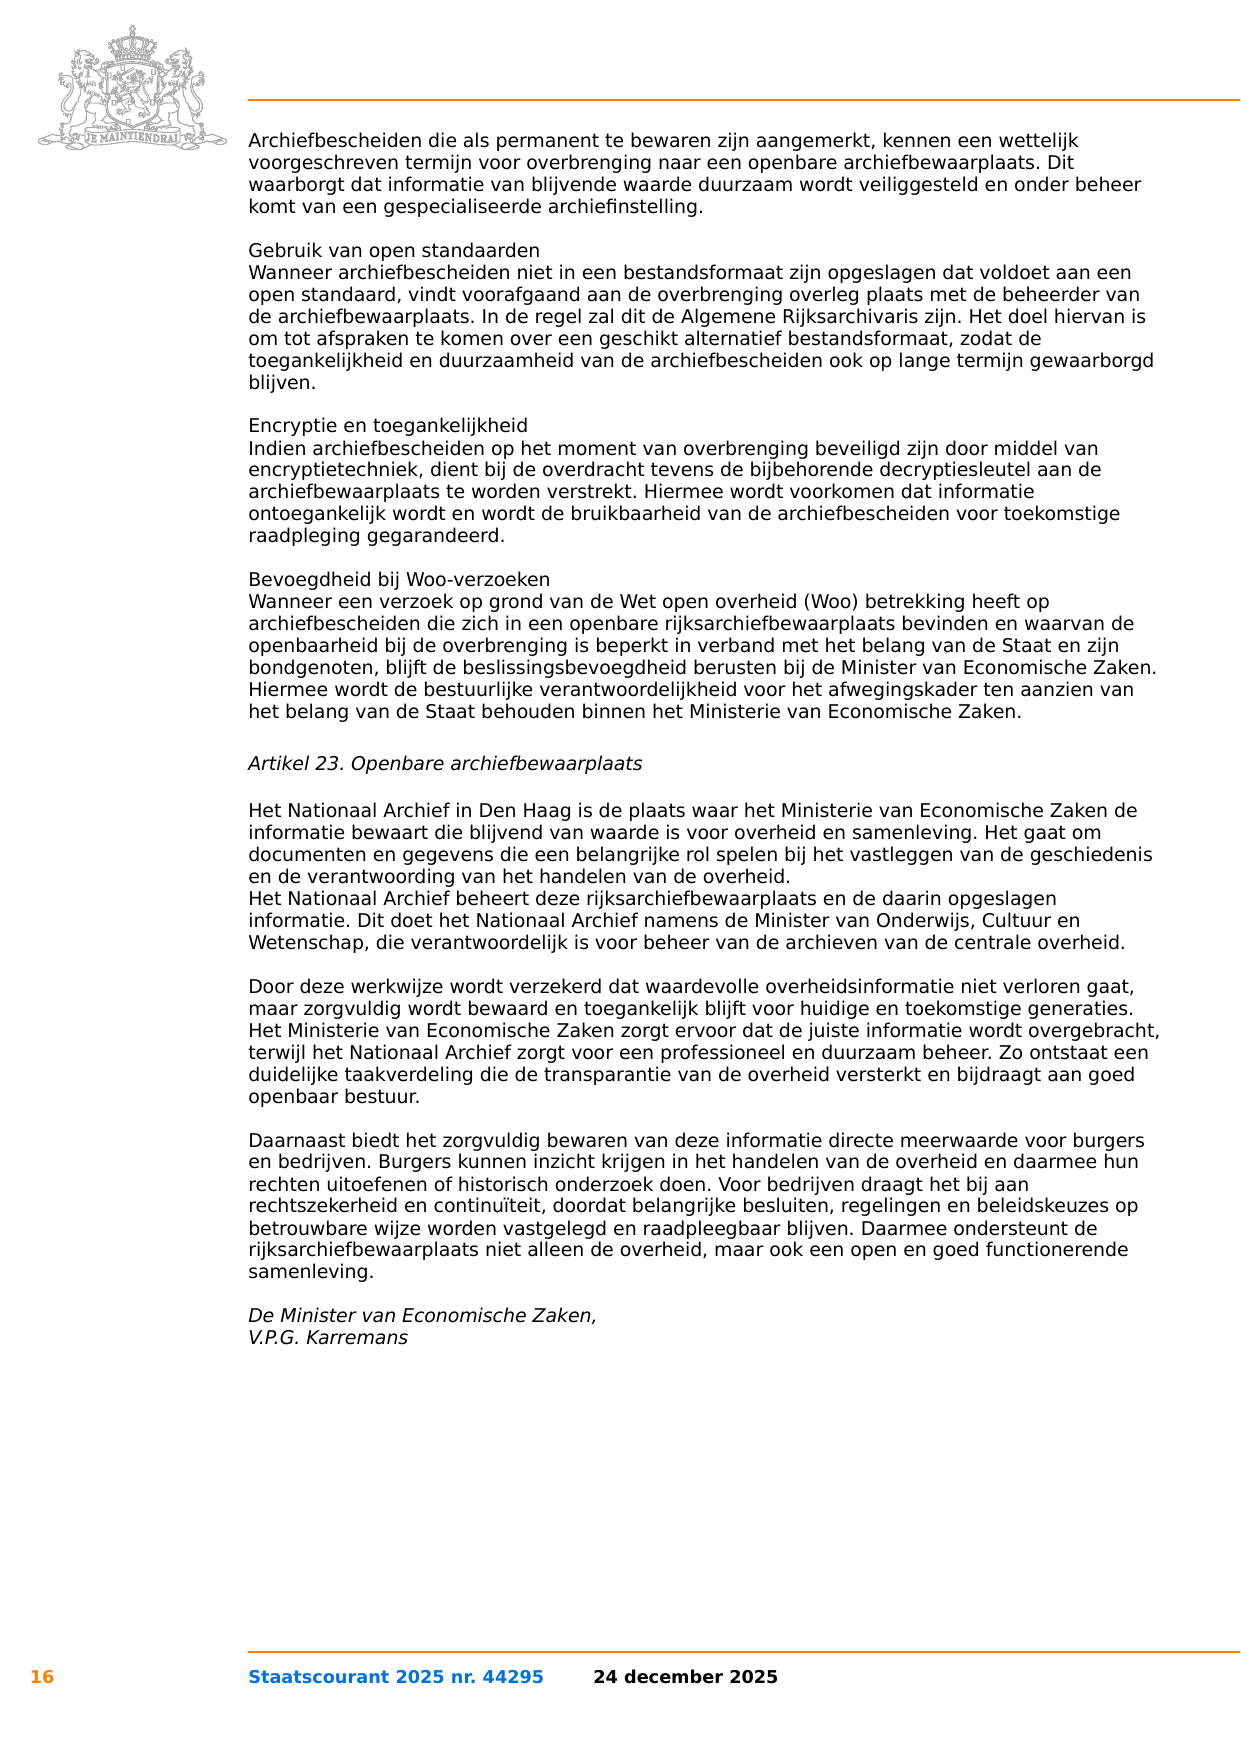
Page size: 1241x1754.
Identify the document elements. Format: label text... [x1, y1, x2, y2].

text Encryptie en toegankelijkheid [248, 415, 1163, 437]
text Wanneer archiefbescheiden niet in een bestandsformaat zijn opgeslagen dat voldoet aan een open standaard, vindt voorafgaand aan de overbrenging overleg plaats met de beheerder van de archiefbewaarplaats. In de regel zal dit de Algemene Rijksarchivaris zijn. Het doel hiervan is om tot afspraken te komen over een geschikt alternatief bestandsformaat, zodat de toegankelijkheid en duurzaamheid van de archiefbescheiden ook op lange termijn gewaarborgd blijven. [248, 262, 1163, 393]
picture [38, 25, 227, 150]
text Het Nationaal Archief in Den Haag is de plaats waar het Ministerie van Economische Zaken de informatie bewaart die blijvend van waarde is voor overheid en samenleving. Het gaat om documenten en gegevens die een belangrijke rol spelen bij het vastleggen van de geschiedenis en de verantwoording van het handelen van de overheid. [248, 800, 1163, 888]
text Bevoegdheid bij Woo-verzoeken [248, 569, 1163, 591]
text Indien archiefbescheiden op het moment van overbrenging beveiligd zijn door middel van encryptietechniek, dient bij de overdracht tevens de bijbehorende decryptiesleutel aan de archiefbewaarplaats te worden verstrekt. Hiermee wordt voorkomen dat informatie ontoegankelijk wordt en wordt de bruikbaarheid van de archiefbescheiden voor toekomstige raadpleging gegarandeerd. [248, 437, 1163, 547]
text Archiefbescheiden die als permanent te bewaren zijn aangemerkt, kennen een wettelijk voorgeschreven termijn voor overbrenging naar een openbare archiefbewaarplaats. Dit waarborgt dat informatie van blijvende waarde duurzaam wordt veiliggesteld en onder beheer komt van een gespecialiseerde archiefinstelling. [248, 130, 1163, 218]
text Wanneer een verzoek op grond van de Wet open overheid (Woo) betrekking heeft op archiefbescheiden die zich in een openbare rijksarchiefbewaarplaats bevinden en waarvan de openbaarheid bij de overbrenging is beperkt in verband met het belang van de Staat en zijn bondgenoten, blijft de beslissingsbevoegdheid berusten bij de Minister van Economische Zaken. Hiermee wordt de bestuurlijke verantwoordelijkheid voor het afwegingskader ten aanzien van het belang van de Staat behouden binnen het Ministerie van Economische Zaken. [248, 591, 1163, 723]
subtitle Artikel 23. Openbare archiefbewaarplaats [248, 753, 1163, 775]
text De Minister van Economische Zaken, V.P.G. Karremans [248, 1305, 1163, 1349]
text Gebruik van open standaarden [248, 240, 1163, 262]
text Door deze werkwijze wordt verzekerd dat waardevolle overheidsinformatie niet verloren gaat, maar zorgvuldig wordt bewaard en toegankelijk blijft voor huidige en toekomstige generaties. Het Ministerie van Economische Zaken zorgt ervoor dat de juiste informatie wordt overgebracht, terwijl het Nationaal Archief zorgt voor een professioneel en duurzaam beheer. Zo ontstaat een duidelijke taakverdeling die de transparantie van de overheid versterkt en bijdraagt aan goed openbaar bestuur. [248, 976, 1163, 1108]
text Daarnaast biedt het zorgvuldig bewaren van deze informatie directe meerwaarde voor burgers en bedrijven. Burgers kunnen inzicht krijgen in het handelen van de overheid en daarmee hun rechten uitoefenen of historisch onderzoek doen. Voor bedrijven draagt het bij aan rechtszekerheid en continuïteit, doordat belangrijke besluiten, regelingen en beleidskeuzes op betrouwbare wijze worden vastgelegd en raadpleegbaar blijven. Daarmee ondersteunt de rijksarchiefbewaarplaats niet alleen de overheid, maar ook een open en goed functionerende samenleving. [248, 1129, 1163, 1283]
text Het Nationaal Archief beheert deze rijksarchiefbewaarplaats en de daarin opgeslagen informatie. Dit doet het Nationaal Archief namens de Minister van Onderwijs, Cultuur en Wetenschap, die verantwoordelijk is voor beheer van de archieven van de centrale overheid. [248, 888, 1163, 954]
